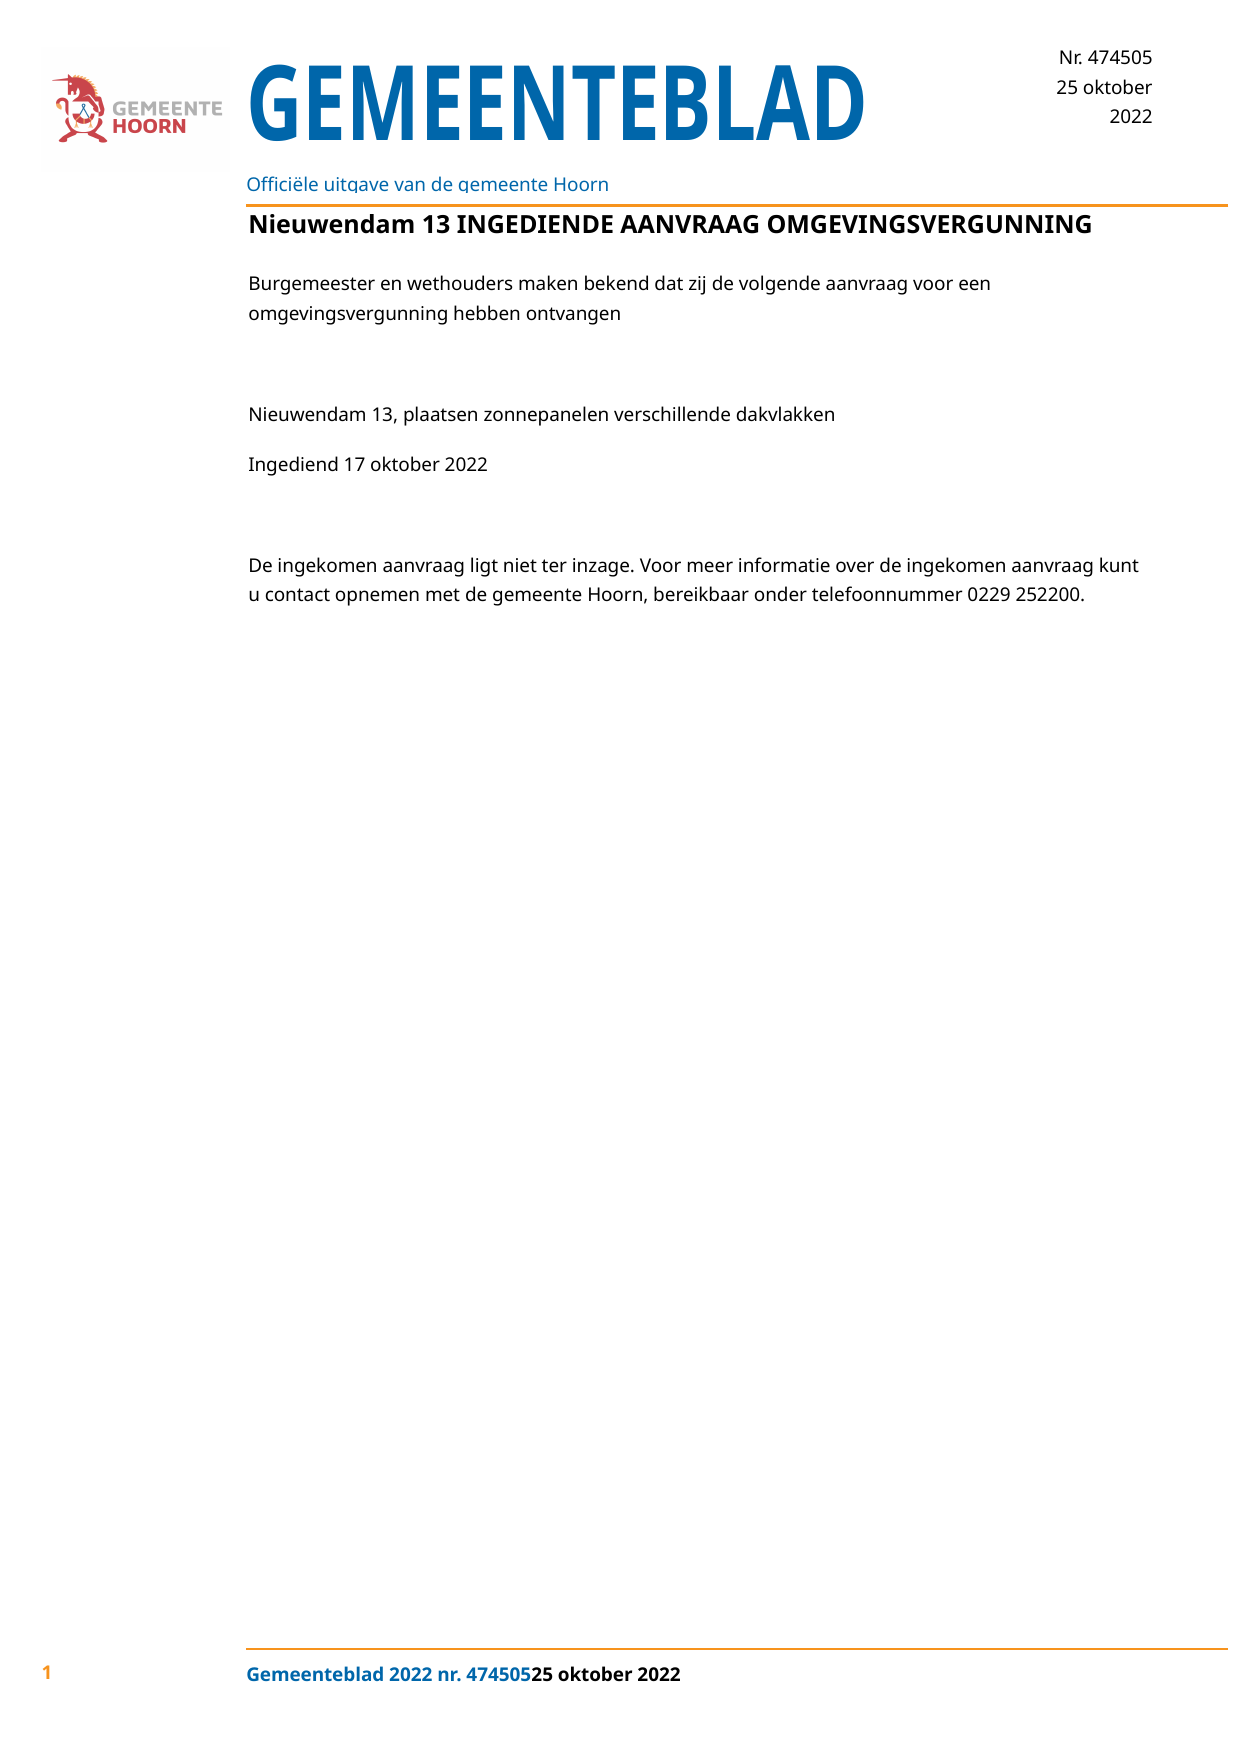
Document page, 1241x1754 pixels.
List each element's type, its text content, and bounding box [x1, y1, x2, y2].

text Nieuwendam 13 INGEDIENDE AANVRAAG OMGEVINGSVERGUNNING [248, 207, 1152, 241]
text Ingediend 17 oktober 2022 [248, 451, 1152, 477]
text Burgemeester en wethouders maken bekend dat zij de volgende aanvraag voor een omgevingsvergunning hebben ontvangen [248, 270, 1152, 326]
text De ingekomen aanvraag ligt niet ter inzage. Voor meer informatie over de ingekomen aanvraag kunt u contact opnemen met de gemeente Hoorn, bereikbaar onder telefoonnummer 0229 252200. [248, 552, 1152, 607]
text Nieuwendam 13, plaatsen zonnepanelen verschillende dakvlakken [248, 401, 1152, 426]
picture [41, 47, 231, 172]
